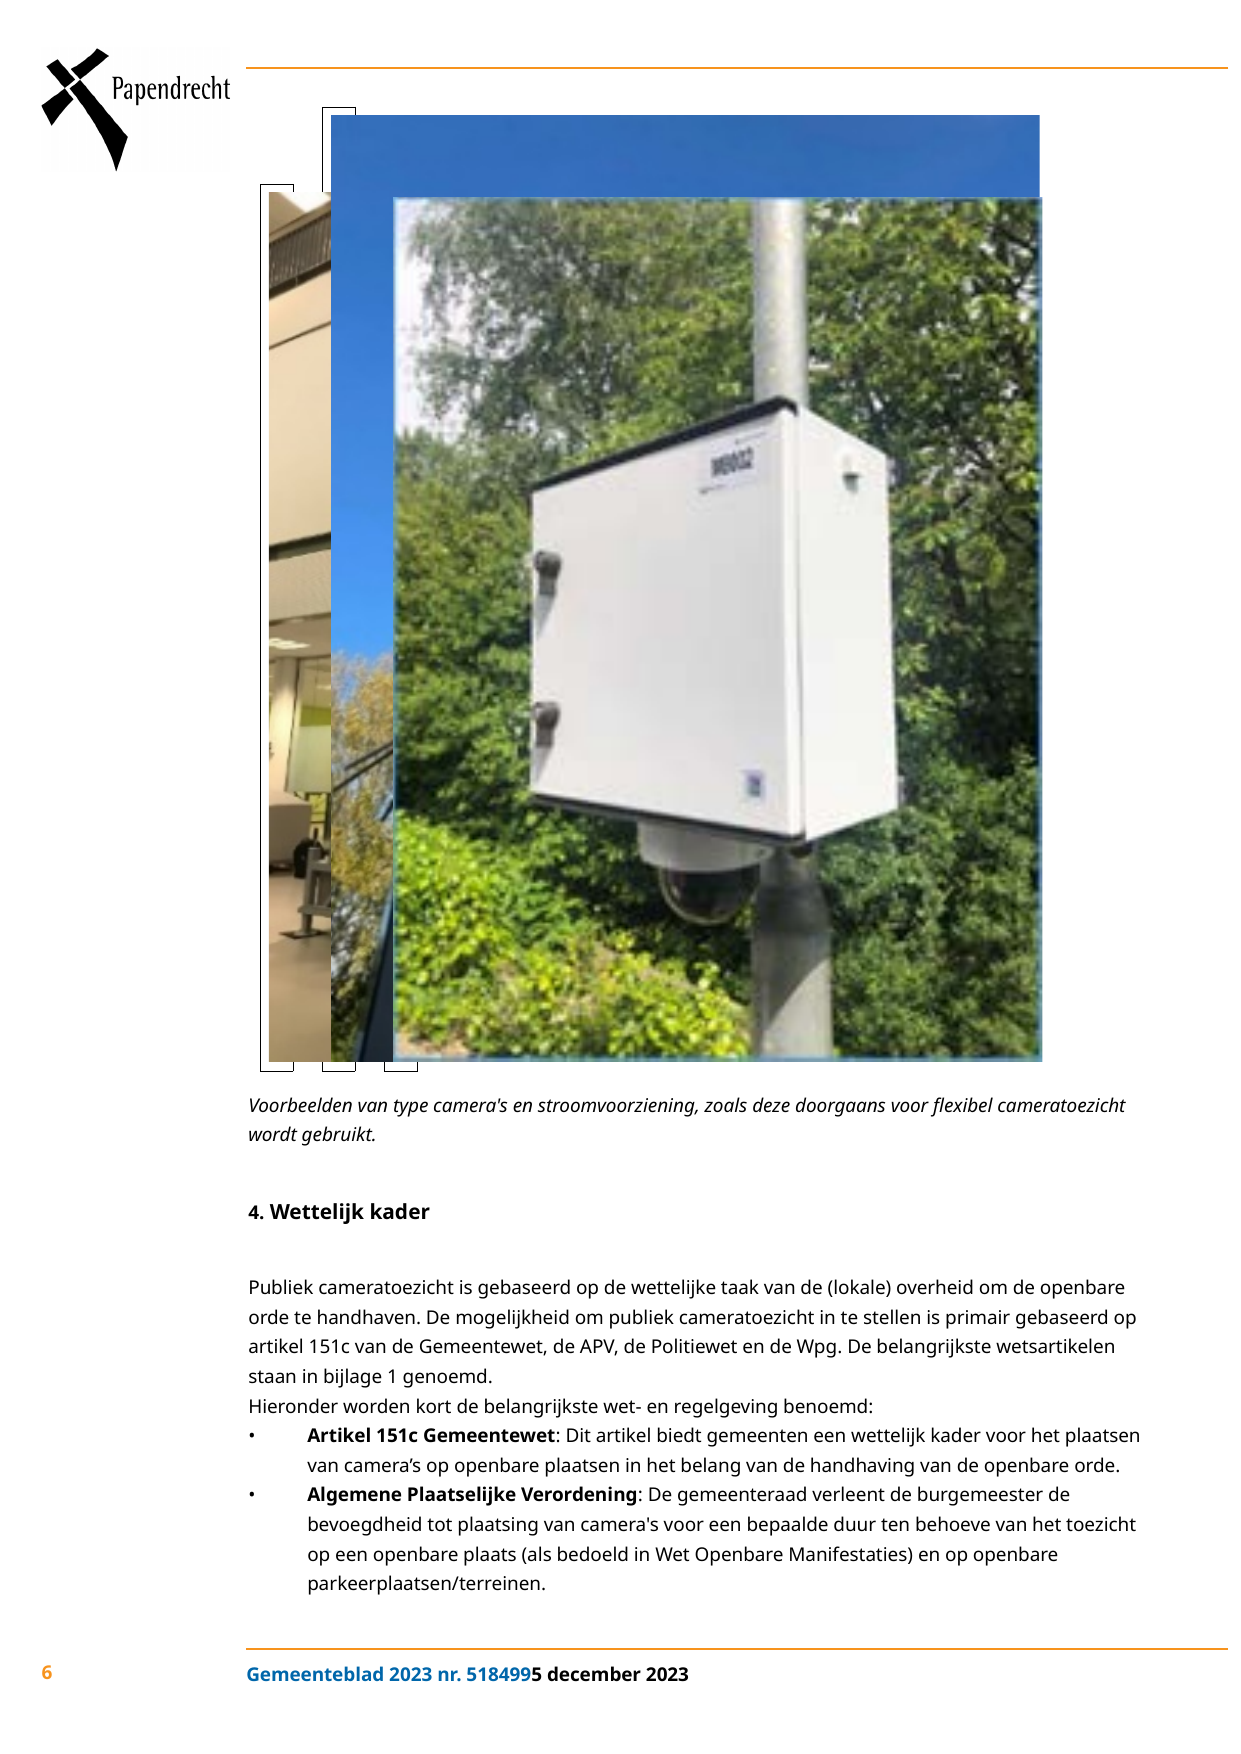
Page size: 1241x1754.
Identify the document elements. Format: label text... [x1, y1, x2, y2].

text Hieronder worden kort de belangrijkste wet- en regelgeving benoemd: [248, 1393, 1152, 1418]
list Algemene Plaatselijke Verordening: De gemeenteraad verleent de burgemeester de bevoegdheid tot plaatsing van camera's voor een bepaalde duur ten behoeve van het toezicht op een openbare plaats (als bedoeld in Wet Openbare Manifestaties) en op openbare parkeerplaatsen/terreinen. [248, 1482, 1152, 1596]
picture [268, 115, 1043, 1062]
picture [41, 47, 231, 172]
text Voorbeelden van type camera's en stroomvoorziening, zoals deze doorgaans voor flexibel cameratoezicht wordt gebruikt. [248, 1092, 1152, 1147]
text 4. Wettelijk kader [248, 1197, 1152, 1225]
list Artikel 151c Gemeentewet: Dit artikel biedt gemeenten een wettelijk kader voor het plaatsen van camera’s op openbare plaatsen in het belang van de handhaving van de openbare orde. [248, 1422, 1152, 1478]
text Publiek cameratoezicht is gebaseerd op de wettelijke taak van de (lokale) overheid om de openbare orde te handhaven. De mogelijkheid om publiek cameratoezicht in te stellen is primair gebaseerd op artikel 151c van de Gemeentewet, de APV, de Politiewet en de Wpg. De belangrijkste wetsartikelen staan in bijlage 1 genoemd. [248, 1274, 1152, 1389]
